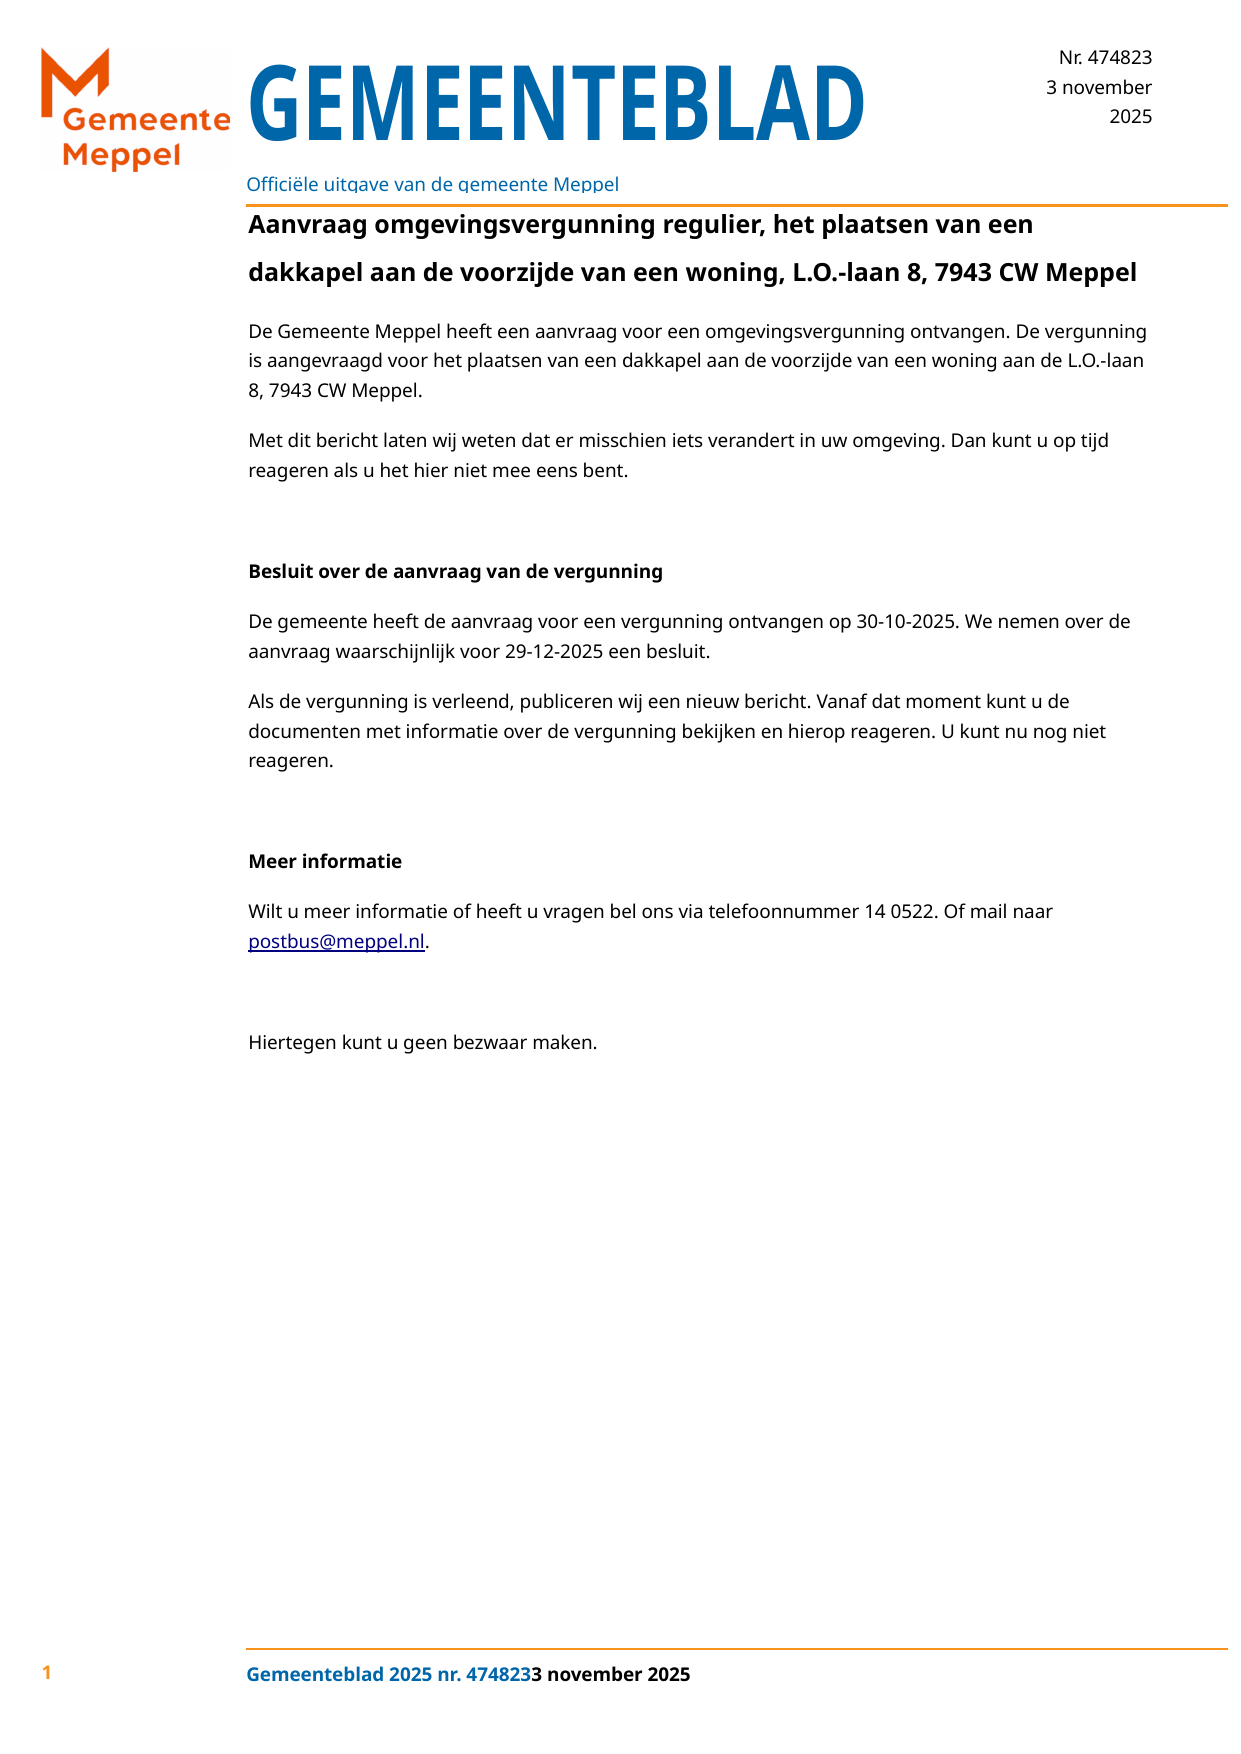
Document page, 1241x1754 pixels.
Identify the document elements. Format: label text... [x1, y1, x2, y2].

text Meer informatie [248, 848, 1152, 874]
text Hiertegen kunt u geen bezwaar maken. [248, 1029, 1152, 1055]
text Met dit bericht laten wij weten dat er misschien iets verandert in uw omgeving. Dan kunt u op tijd reageren als u het hier niet mee eens bent. [248, 427, 1152, 483]
text Besluit over de aanvraag van de vergunning [248, 558, 1152, 584]
text Wilt u meer informatie of heeft u vragen bel ons via telefoonnummer 14 0522. Of mail naar postbus@meppel.nl. [248, 899, 1152, 954]
picture [41, 47, 231, 172]
text De gemeente heeft de aanvraag voor een vergunning ontvangen op 30-10-2025. We nemen over de aanvraag waarschijnlijk voor 29-12-2025 een besluit. [248, 608, 1152, 664]
text De Gemeente Meppel heeft een aanvraag voor een omgevingsvergunning ontvangen. De vergunning is aangevraagd voor het plaatsen van een dakkapel aan de voorzijde van een woning aan de L.O.-laan 8, 7943 CW Meppel. [248, 318, 1152, 403]
text Aanvraag omgevingsvergunning regulier, het plaatsen van een dakkapel aan de voorzijde van een woning, L.O.-laan 8, 7943 CW Meppel [248, 207, 1152, 288]
text Als de vergunning is verleend, publiceren wij een nieuw bericht. Vanaf dat moment kunt u de documenten met informatie over de vergunning bekijken en hierop reageren. U kunt nu nog niet reageren. [248, 688, 1152, 773]
